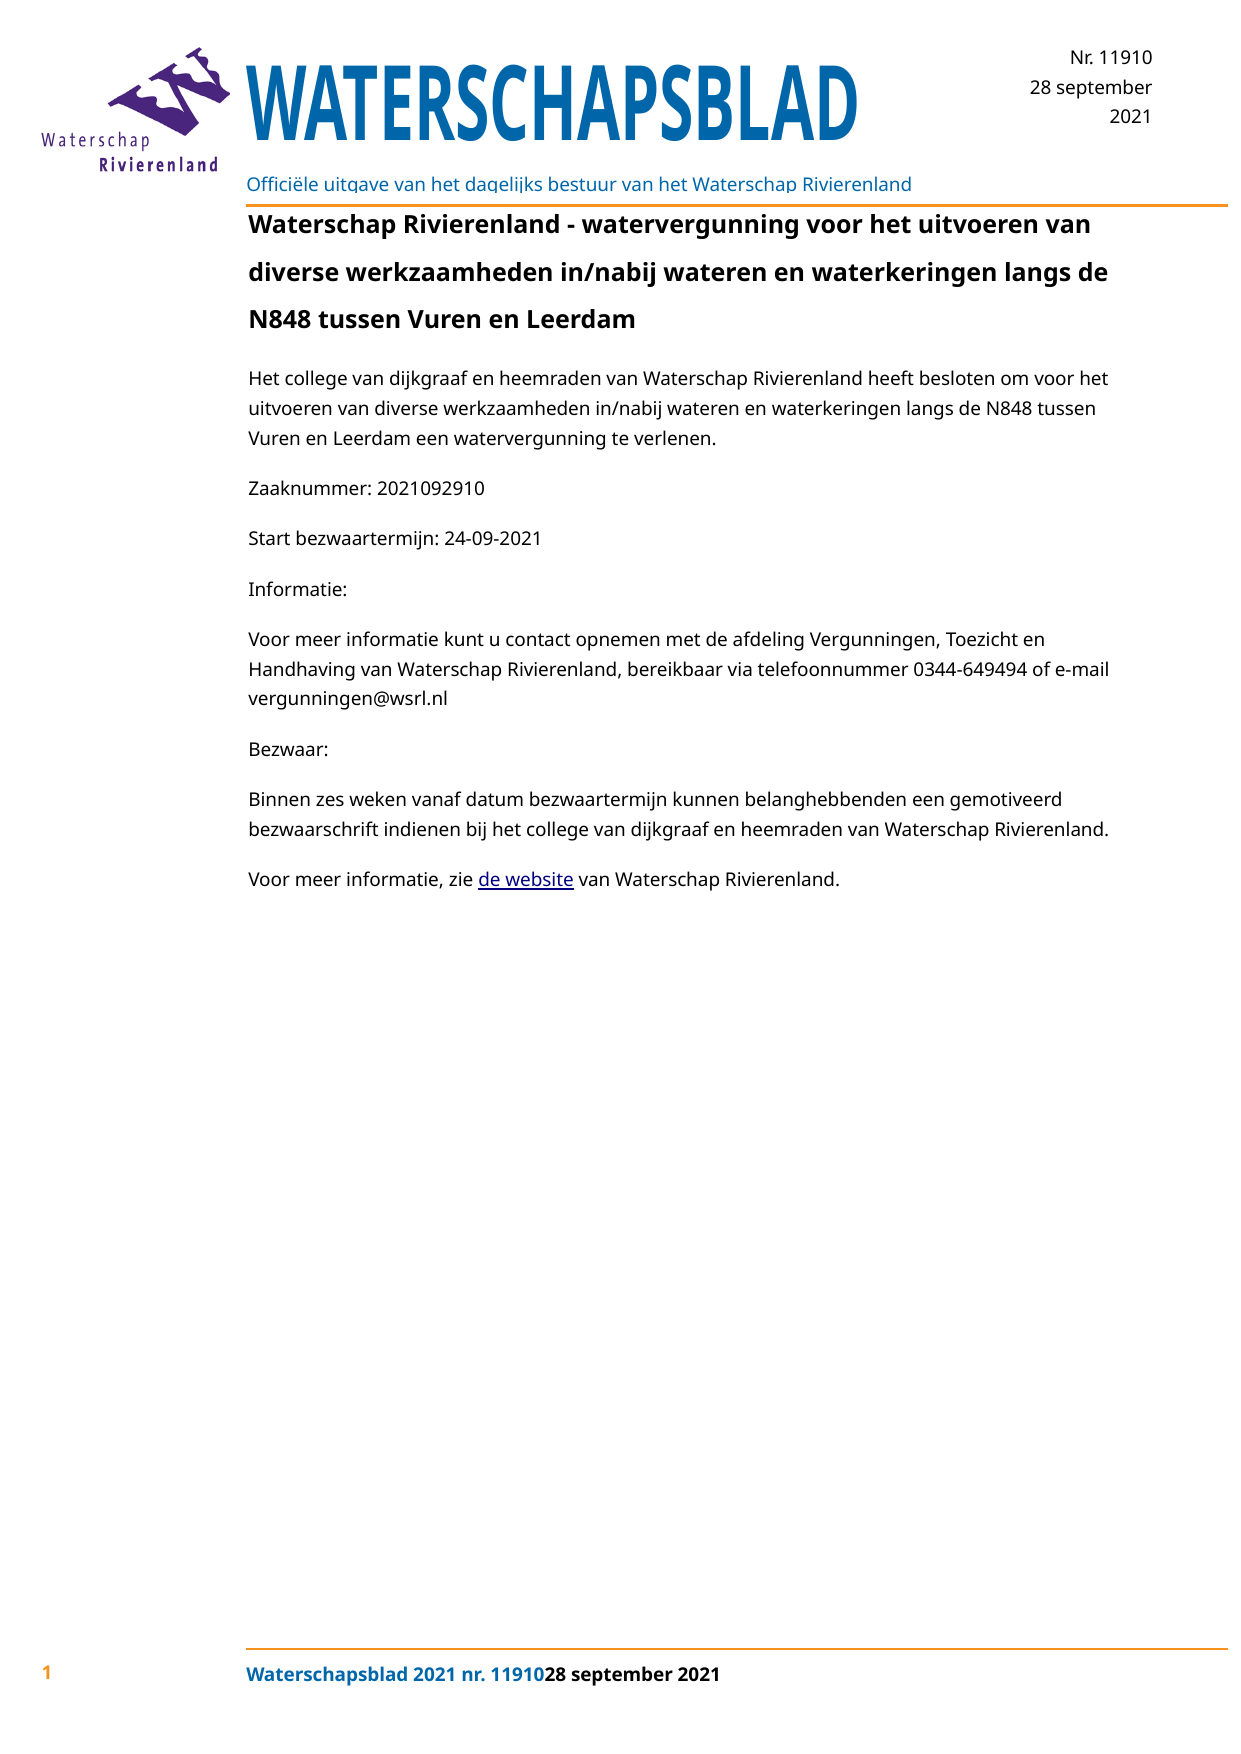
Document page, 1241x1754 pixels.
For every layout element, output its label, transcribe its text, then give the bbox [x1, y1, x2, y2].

text Zaaknummer: 2021092910 [248, 475, 1152, 501]
text Bezwaar: [248, 736, 1152, 762]
text Voor meer informatie kunt u contact opnemen met de afdeling Vergunningen, Toezicht en Handhaving van Waterschap Rivierenland, bereikbaar via telefoonnummer 0344-649494 of e-mail vergunningen@wsrl.nl [248, 626, 1152, 711]
text Voor meer informatie, zie de website van Waterschap Rivierenland. [248, 866, 1152, 892]
text Binnen zes weken vanaf datum bezwaartermijn kunnen belanghebbenden een gemotiveerd bezwaarschrift indienen bij het college van dijkgraaf en heemraden van Waterschap Rivierenland. [248, 786, 1152, 842]
picture [41, 47, 231, 172]
text Informatie: [248, 576, 1152, 602]
text Het college van dijkgraaf en heemraden van Waterschap Rivierenland heeft besloten om voor het uitvoeren van diverse werkzaamheden in/nabij wateren en waterkeringen langs de N848 tussen Vuren en Leerdam een watervergunning te verlenen. [248, 366, 1152, 450]
text Waterschap Rivierenland - watervergunning voor het uitvoeren van diverse werkzaamheden in/nabij wateren en waterkeringen langs de N848 tussen Vuren en Leerdam [248, 207, 1152, 336]
text Start bezwaartermijn: 24-09-2021 [248, 526, 1152, 551]
